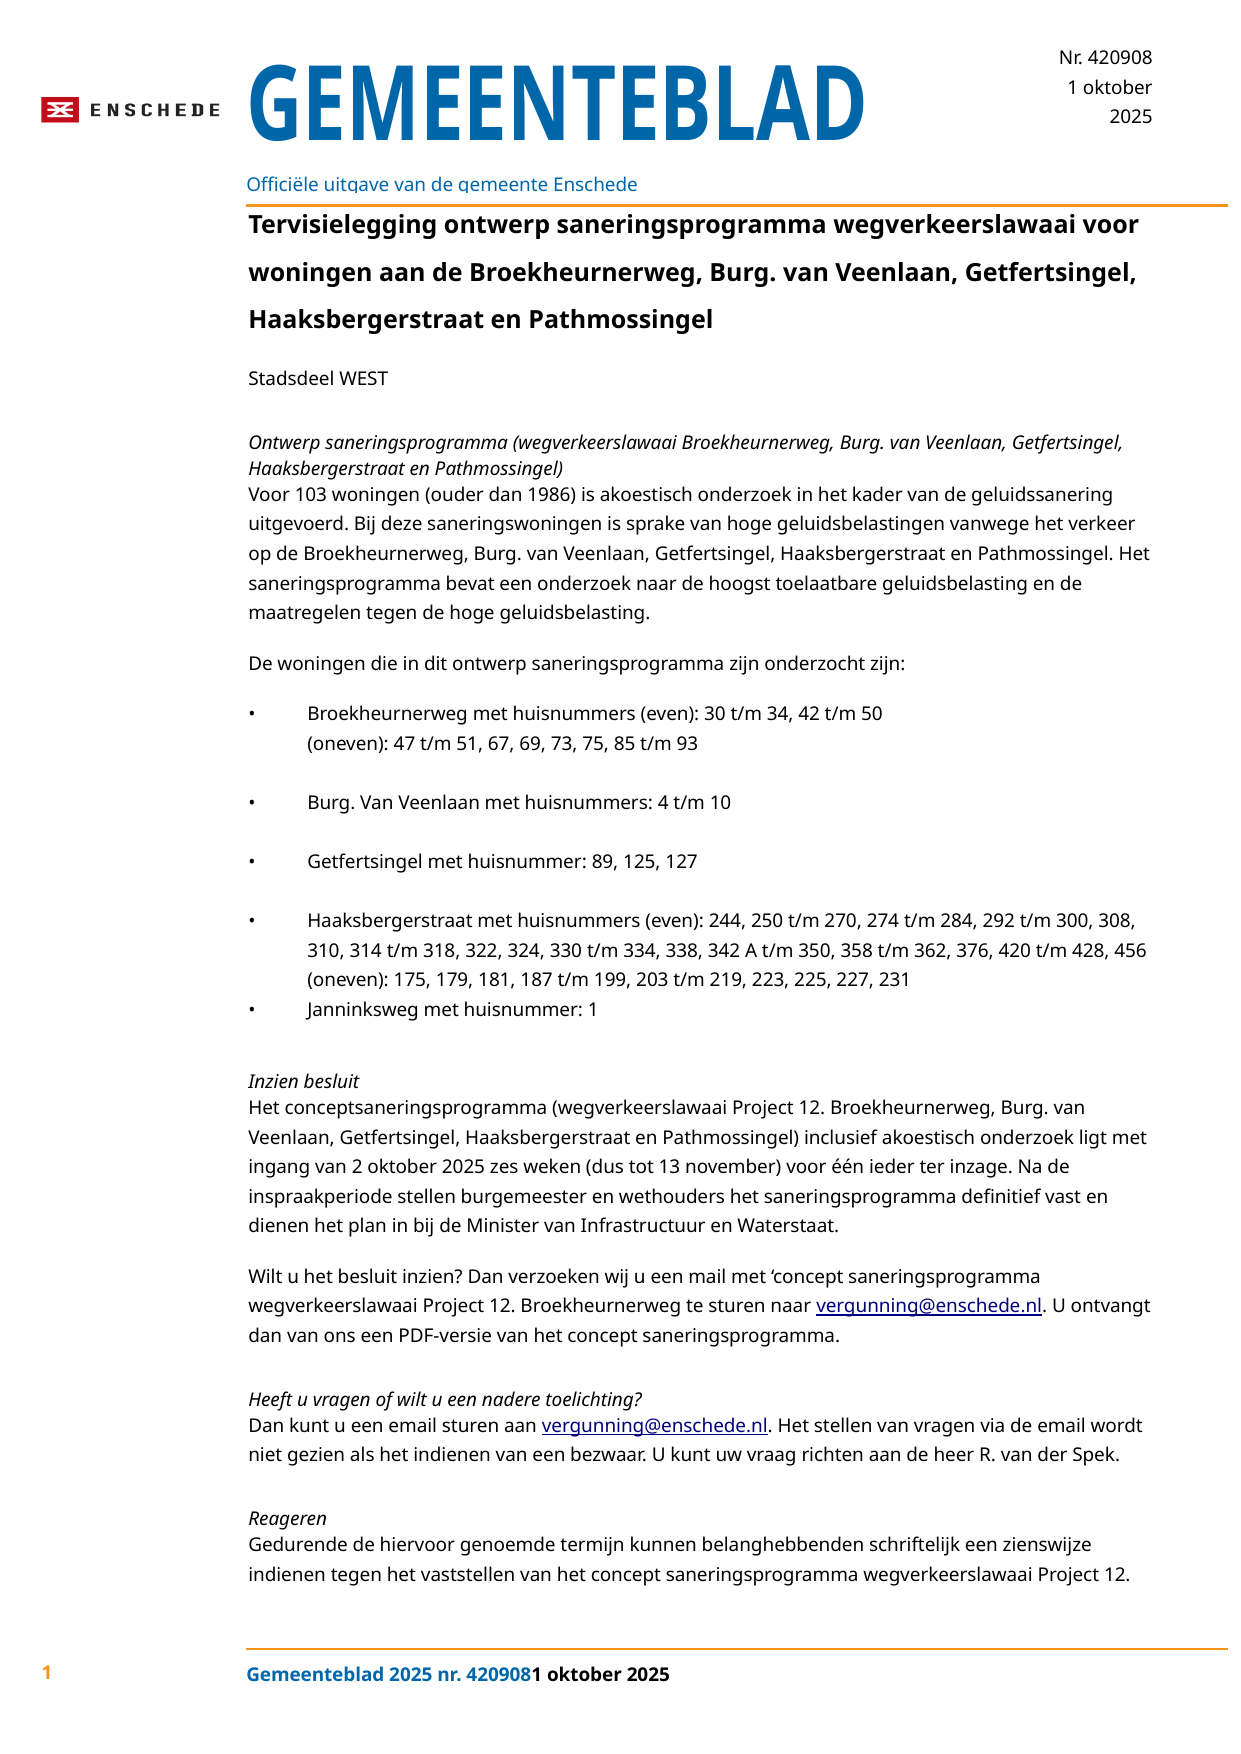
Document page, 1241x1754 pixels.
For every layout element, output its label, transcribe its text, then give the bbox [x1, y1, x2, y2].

list Burg. Van Veenlaan met huisnummers: 4 t/m 10 [248, 789, 1152, 814]
picture [41, 47, 231, 172]
text Reageren [248, 1506, 1152, 1531]
list Janninksweg met huisnummer: 1 [248, 996, 1152, 1022]
text Dan kunt u een email sturen aan vergunning@enschede.nl. Het stellen van vragen via de email wordt niet gezien als het indienen van een bezwaar. U kunt uw vraag richten aan de heer R. van der Spek. [248, 1412, 1152, 1467]
list (oneven): 175, 179, 181, 187 t/m 199, 203 t/m 219, 223, 225, 227, 231 [248, 966, 1152, 992]
text Tervisielegging ontwerp saneringsprogramma wegverkeerslawaai voor woningen aan de Broekheurnerweg, Burg. van Veenlaan, Getfertsingel, Haaksbergerstraat en Pathmossingel [248, 207, 1152, 336]
text Stadsdeel WEST [248, 366, 1152, 391]
text Gedurende de hiervoor genoemde termijn kunnen belanghebbenden schriftelijk een zienswijze indienen tegen het vaststellen van het concept saneringsprogramma wegverkeerslawaai Project 12. [248, 1531, 1152, 1587]
text Voor 103 woningen (ouder dan 1986) is akoestisch onderzoek in het kader van de geluidssanering uitgevoerd. Bij deze saneringswoningen is sprake van hoge geluidsbelastingen vanwege het verkeer op de Broekheurnerweg, Burg. van Veenlaan, Getfertsingel, Haaksbergerstraat en Pathmossingel. Het saneringsprogramma bevat een onderzoek naar de hoogst toelaatbare geluidsbelasting en de maatregelen tegen de hoge geluidsbelasting. [248, 481, 1152, 625]
text Ontwerp saneringsprogramma (wegverkeerslawaai Broekheurnerweg, Burg. van Veenlaan, Getfertsingel, Haaksbergerstraat en Pathmossingel) [248, 429, 1152, 481]
text De woningen die in dit ontwerp saneringsprogramma zijn onderzocht zijn: [248, 650, 1152, 675]
text Heeft u vragen of wilt u een nadere toelichting? [248, 1386, 1152, 1412]
list (oneven): 47 t/m 51, 67, 69, 73, 75, 85 t/m 93 [248, 730, 1152, 755]
text Wilt u het besluit inzien? Dan verzoeken wij u een mail met ‘concept saneringsprogramma wegverkeerslawaai Project 12. Broekheurnerweg te sturen naar vergunning@enschede.nl. U ontvangt dan van ons een PDF-versie van het concept saneringsprogramma. [248, 1263, 1152, 1348]
text Inzien besluit [248, 1069, 1152, 1094]
list Getfertsingel met huisnummer: 89, 125, 127 [248, 848, 1152, 874]
list Haaksbergerstraat met huisnummers (even): 244, 250 t/m 270, 274 t/m 284, 292 t/m 300, 308, 310, 314 t/m 318, 322, 324, 330 t/m 334, 338, 342 A t/m 350, 358 t/m 362, 376, 420 t/m 428, 456 [248, 907, 1152, 962]
text Het conceptsaneringsprogramma (wegverkeerslawaai Project 12. Broekheurnerweg, Burg. van Veenlaan, Getfertsingel, Haaksbergerstraat en Pathmossingel) inclusief akoestisch onderzoek ligt met ingang van 2 oktober 2025 zes weken (dus tot 13 november) voor één ieder ter inzage. Na de inspraakperiode stellen burgemeester en wethouders het saneringsprogramma definitief vast en dienen het plan in bij de Minister van Infrastructuur en Waterstaat. [248, 1094, 1152, 1238]
list Broekheurnerweg met huisnummers (even): 30 t/m 34, 42 t/m 50 [248, 700, 1152, 726]
